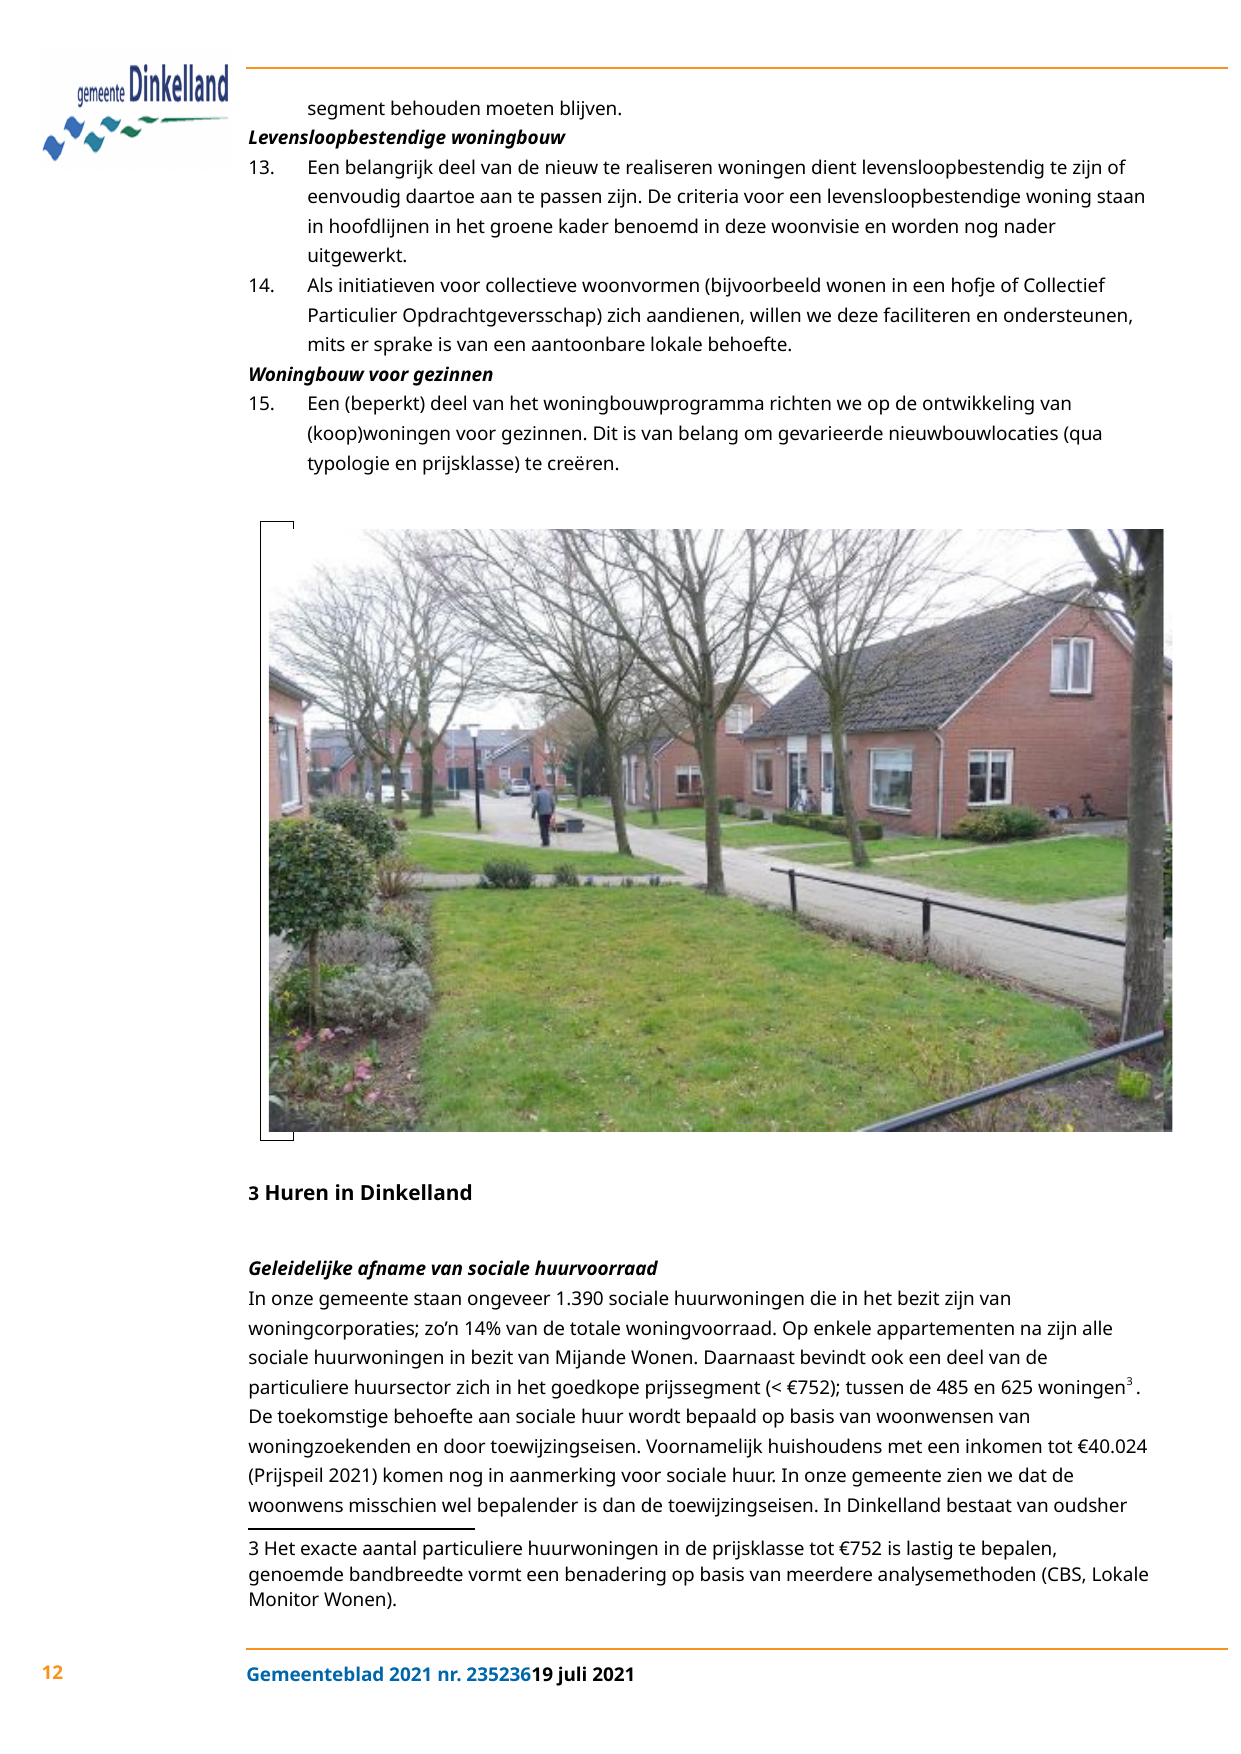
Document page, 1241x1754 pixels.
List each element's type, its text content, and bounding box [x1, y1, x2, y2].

list Als initiatieven voor collectieve woonvormen (bijvoorbeeld wonen in een hofje of Collectief Particulier Opdrachtgeversschap) zich aandienen, willen we deze faciliteren en ondersteunen, mits er sprake is van een aantoonbare lokale behoefte. [248, 272, 1152, 357]
picture [268, 529, 1173, 1132]
list Een (beperkt) deel van het woningbouwprogramma richten we op de ontwikkeling van (koop)woningen voor gezinnen. Dit is van belang om gevarieerde nieuwbouwlocaties (qua typologie en prijsklasse) te creëren. [248, 391, 1152, 476]
list Een belangrijk deel van de nieuw te realiseren woningen dient levensloopbestendig te zijn of eenvoudig daartoe aan te passen zijn. De criteria voor een levensloopbestendige woning staan in hoofdlijnen in het groene kader benoemd in deze woonvisie en worden nog nader uitgewerkt. [248, 154, 1152, 268]
text Geleidelijke afname van sociale huurvoorraad [248, 1256, 1152, 1281]
picture [41, 47, 231, 172]
text 3 Huren in Dinkelland [248, 1178, 1152, 1206]
list segment behouden moeten blijven. [248, 95, 1152, 121]
text Levensloopbestendige woningbouw [248, 124, 1152, 150]
text In onze gemeente staan ongeveer 1.390 sociale huurwoningen die in het bezit zijn van woningcorporaties; zo’n 14% van de totale woningvoorraad. Op enkele appartementen na zijn alle sociale huurwoningen in bezit van Mijande Wonen. Daarnaast bevindt ook een deel van de particuliere huursector zich in het goedkope prijssegment (< €752); tussen de 485 en 625 woningen. [248, 1285, 1152, 1400]
text De toekomstige behoefte aan sociale huur wordt bepaald op basis van woonwensen van woningzoekenden en door toewijzingseisen. Voornamelijk huishoudens met een inkomen tot €40.024 (Prijspeil 2021) komen nog in aanmerking voor sociale huur. In onze gemeente zien we dat de woonwens misschien wel bepalender is dan de toewijzingseisen. In Dinkelland bestaat van oudsher [248, 1403, 1152, 1518]
text Woningbouw voor gezinnen [248, 361, 1152, 387]
text Het exacte aantal particuliere huurwoningen in de prijsklasse tot €752 is lastig te bepalen, genoemde bandbreedte vormt een benadering op basis van meerdere analysemethoden (CBS, Lokale Monitor Wonen). [248, 1535, 1152, 1612]
